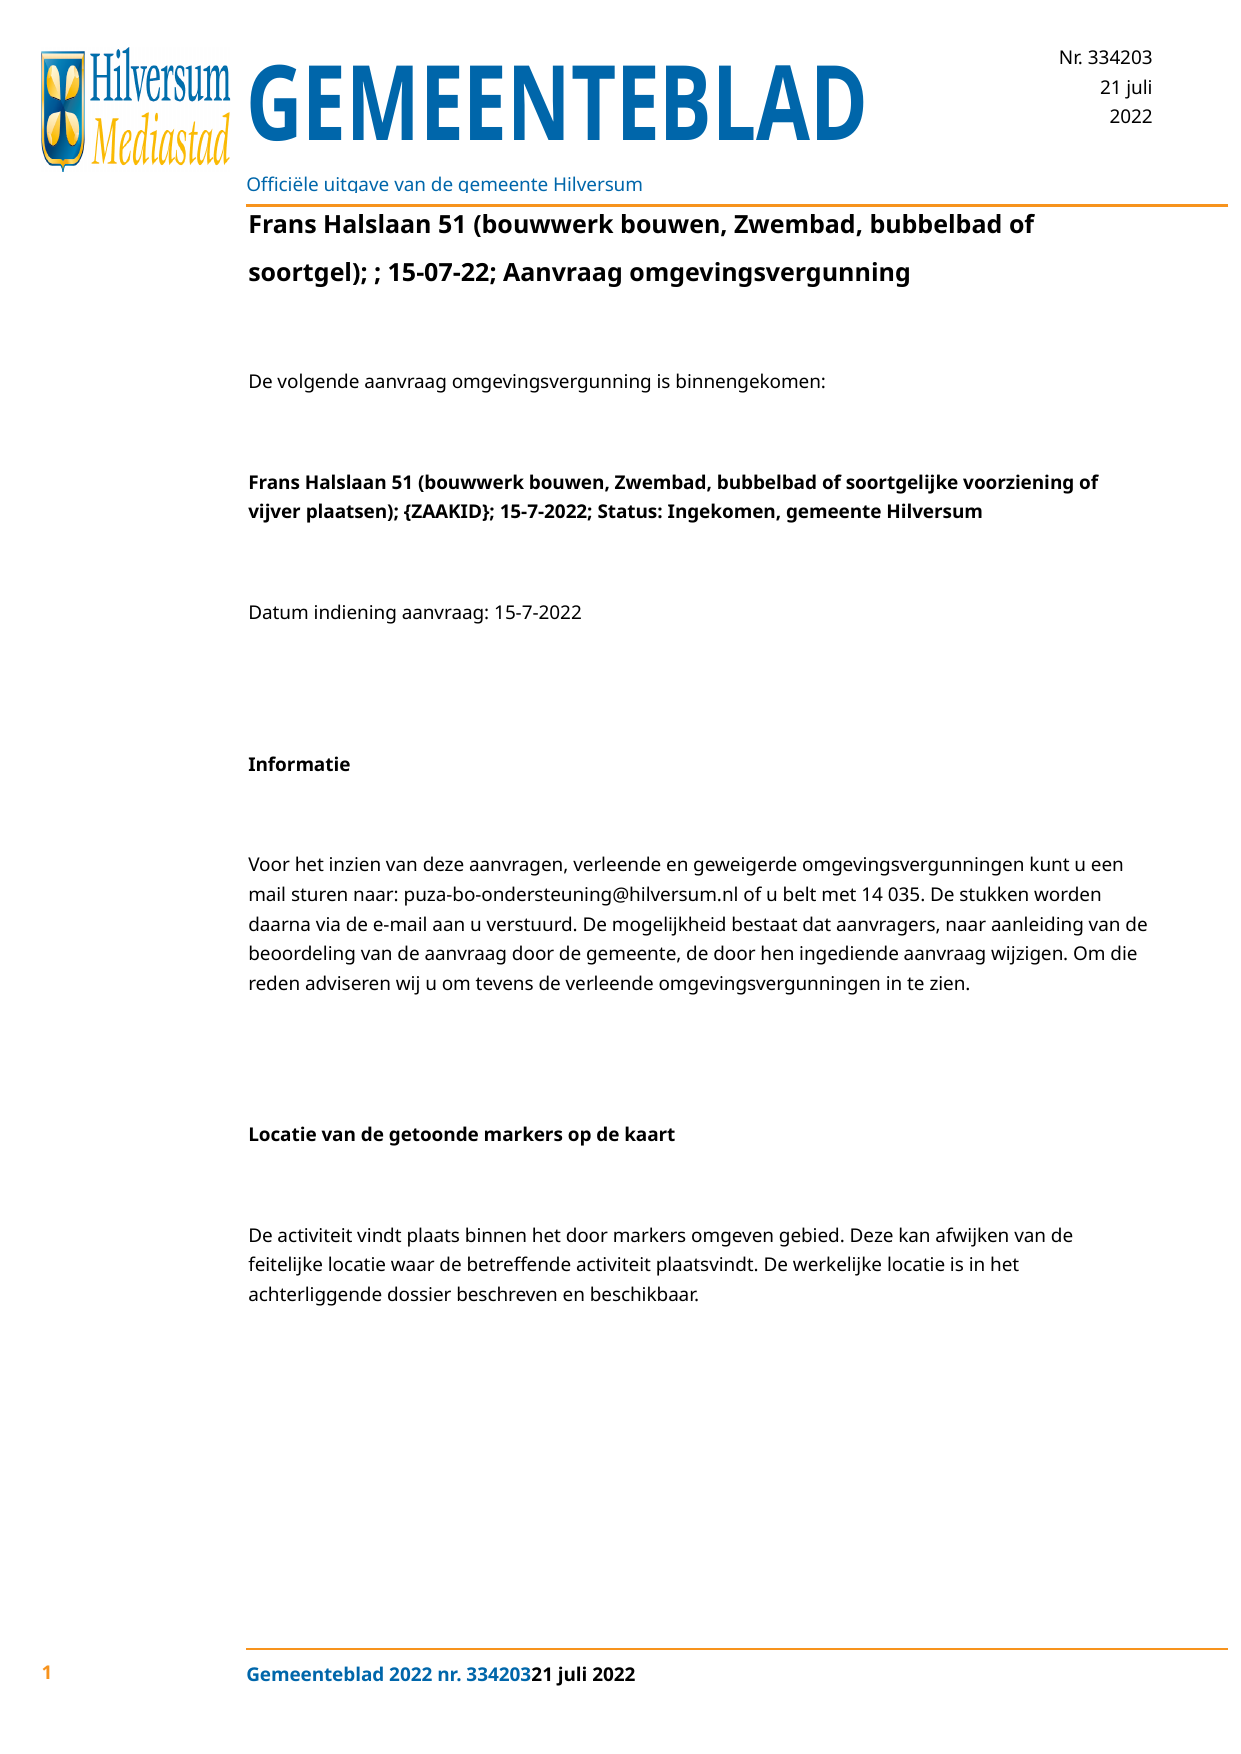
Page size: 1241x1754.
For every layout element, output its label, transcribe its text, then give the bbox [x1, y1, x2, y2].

picture [41, 47, 231, 172]
text Frans Halslaan 51 (bouwwerk bouwen, Zwembad, bubbelbad of soortgel); ; 15-07-22; Aanvraag omgevingsvergunning [248, 207, 1152, 288]
text De activiteit vindt plaats binnen het door markers omgeven gebied. Deze kan afwijken van de feitelijke locatie waar de betreffende activiteit plaatsvindt. De werkelijke locatie is in het achterliggende dossier beschreven en beschikbaar. [248, 1222, 1152, 1307]
text Locatie van de getoonde markers op de kaart [248, 1121, 1152, 1147]
text Informatie [248, 751, 1152, 777]
text Voor het inzien van deze aanvragen, verleende en geweigerde omgevingsvergunningen kunt u een mail sturen naar: puza-bo-ondersteuning@hilversum.nl of u belt met 14 035. De stukken worden daarna via de e-mail aan u verstuurd. De mogelijkheid bestaat dat aanvragers, naar aanleiding van de beoordeling van de aanvraag door de gemeente, de door hen ingediende aanvraag wijzigen. Om die reden adviseren wij u om tevens de verleende omgevingsvergunningen in te zien. [248, 852, 1152, 996]
text Frans Halslaan 51 (bouwwerk bouwen, Zwembad, bubbelbad of soortgelijke voorziening of vijver plaatsen); {ZAAKID}; 15-7-2022; Status: Ingekomen, gemeente Hilversum [248, 469, 1152, 524]
text De volgende aanvraag omgevingsvergunning is binnengekomen: [248, 368, 1152, 394]
text Datum indiening aanvraag: 15-7-2022 [248, 599, 1152, 625]
